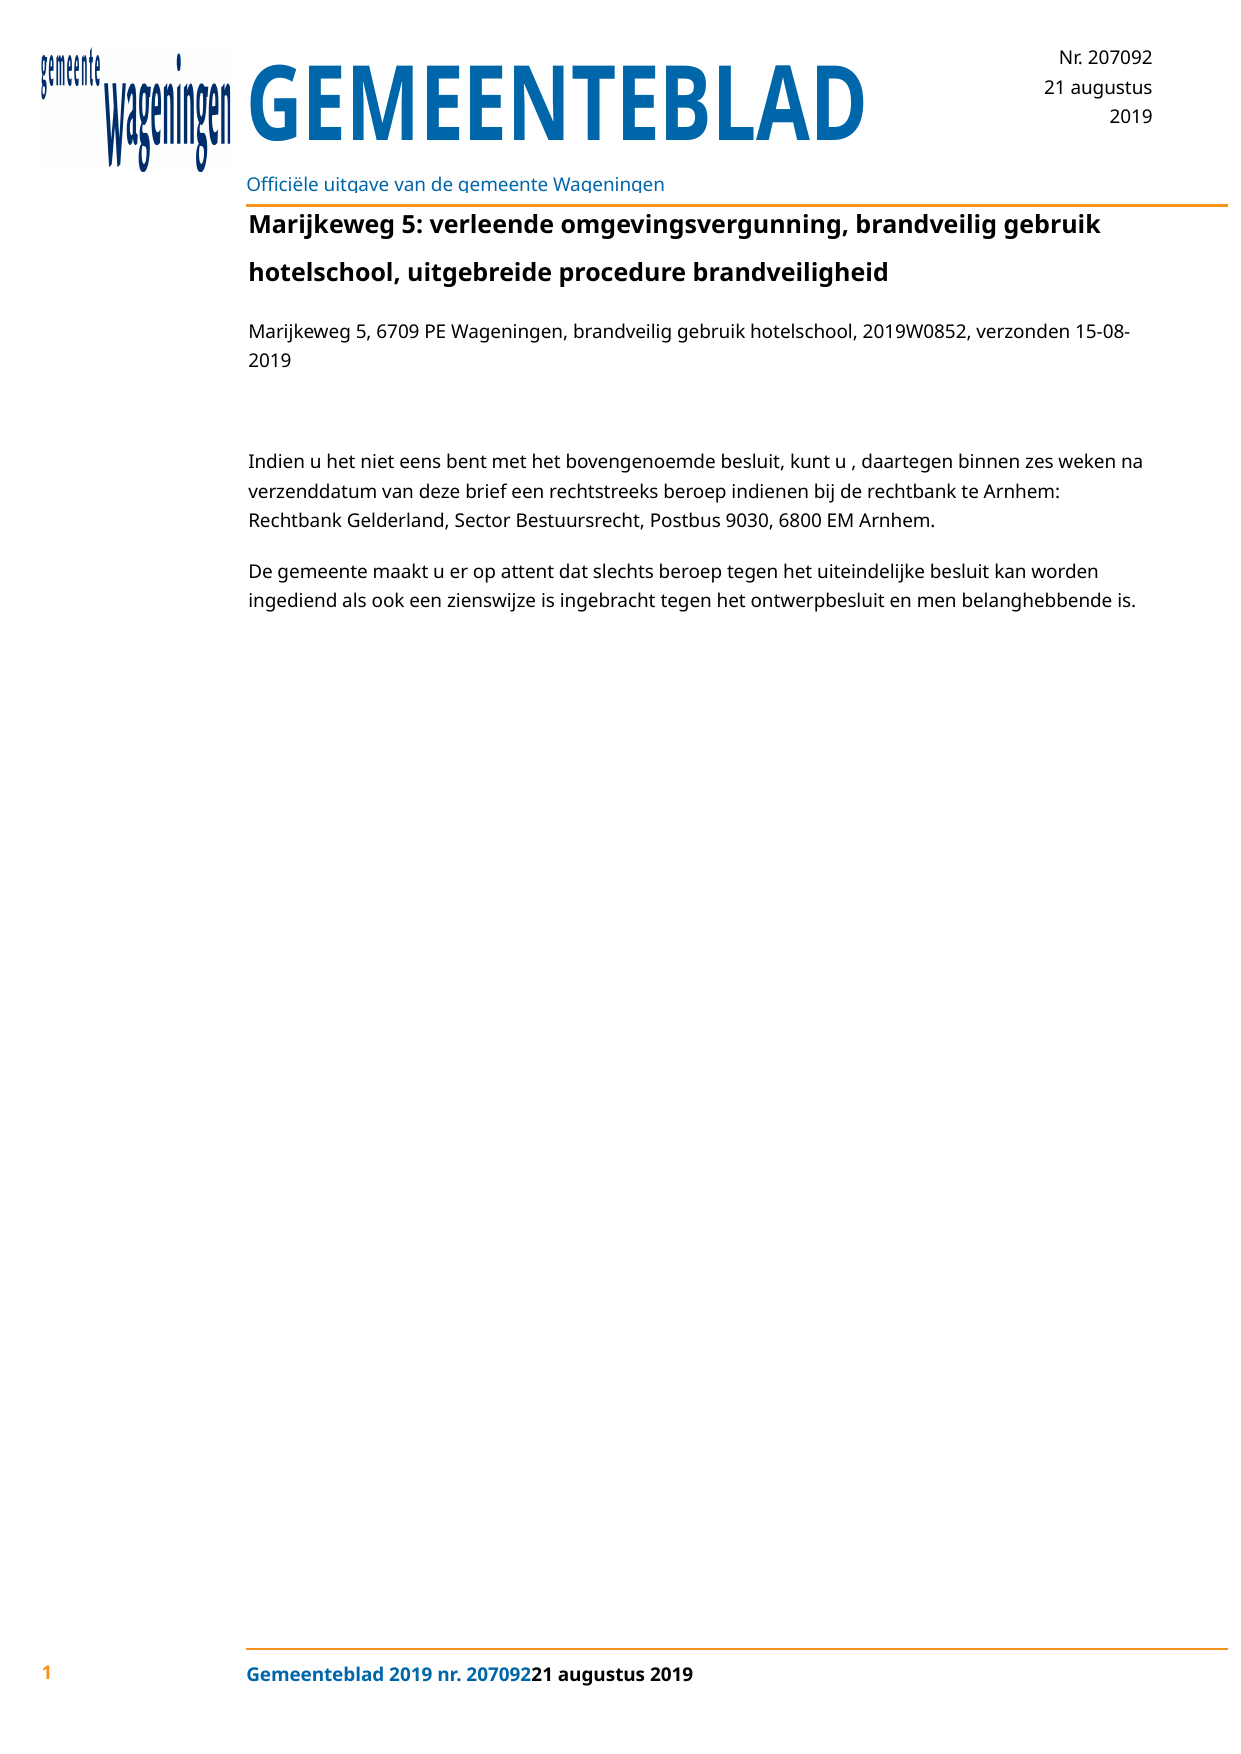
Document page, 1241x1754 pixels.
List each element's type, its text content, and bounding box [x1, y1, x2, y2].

text Indien u het niet eens bent met het bovengenoemde besluit, kunt u , daartegen binnen zes weken na verzenddatum van deze brief een rechtstreeks beroep indienen bij de rechtbank te Arnhem: Rechtbank Gelderland, Sector Bestuursrecht, Postbus 9030, 6800 EM Arnhem. [248, 448, 1152, 533]
text Marijkeweg 5: verleende omgevingsvergunning, brandveilig gebruik hotelschool, uitgebreide procedure brandveiligheid [248, 207, 1152, 288]
text De gemeente maakt u er op attent dat slechts beroep tegen het uiteindelijke besluit kan worden ingediend als ook een zienswijze is ingebracht tegen het ontwerpbesluit en men belanghebbende is. [248, 558, 1152, 613]
picture [41, 47, 231, 172]
text Marijkeweg 5, 6709 PE Wageningen, brandveilig gebruik hotelschool, 2019W0852, verzonden 15-08-2019 [248, 318, 1152, 373]
